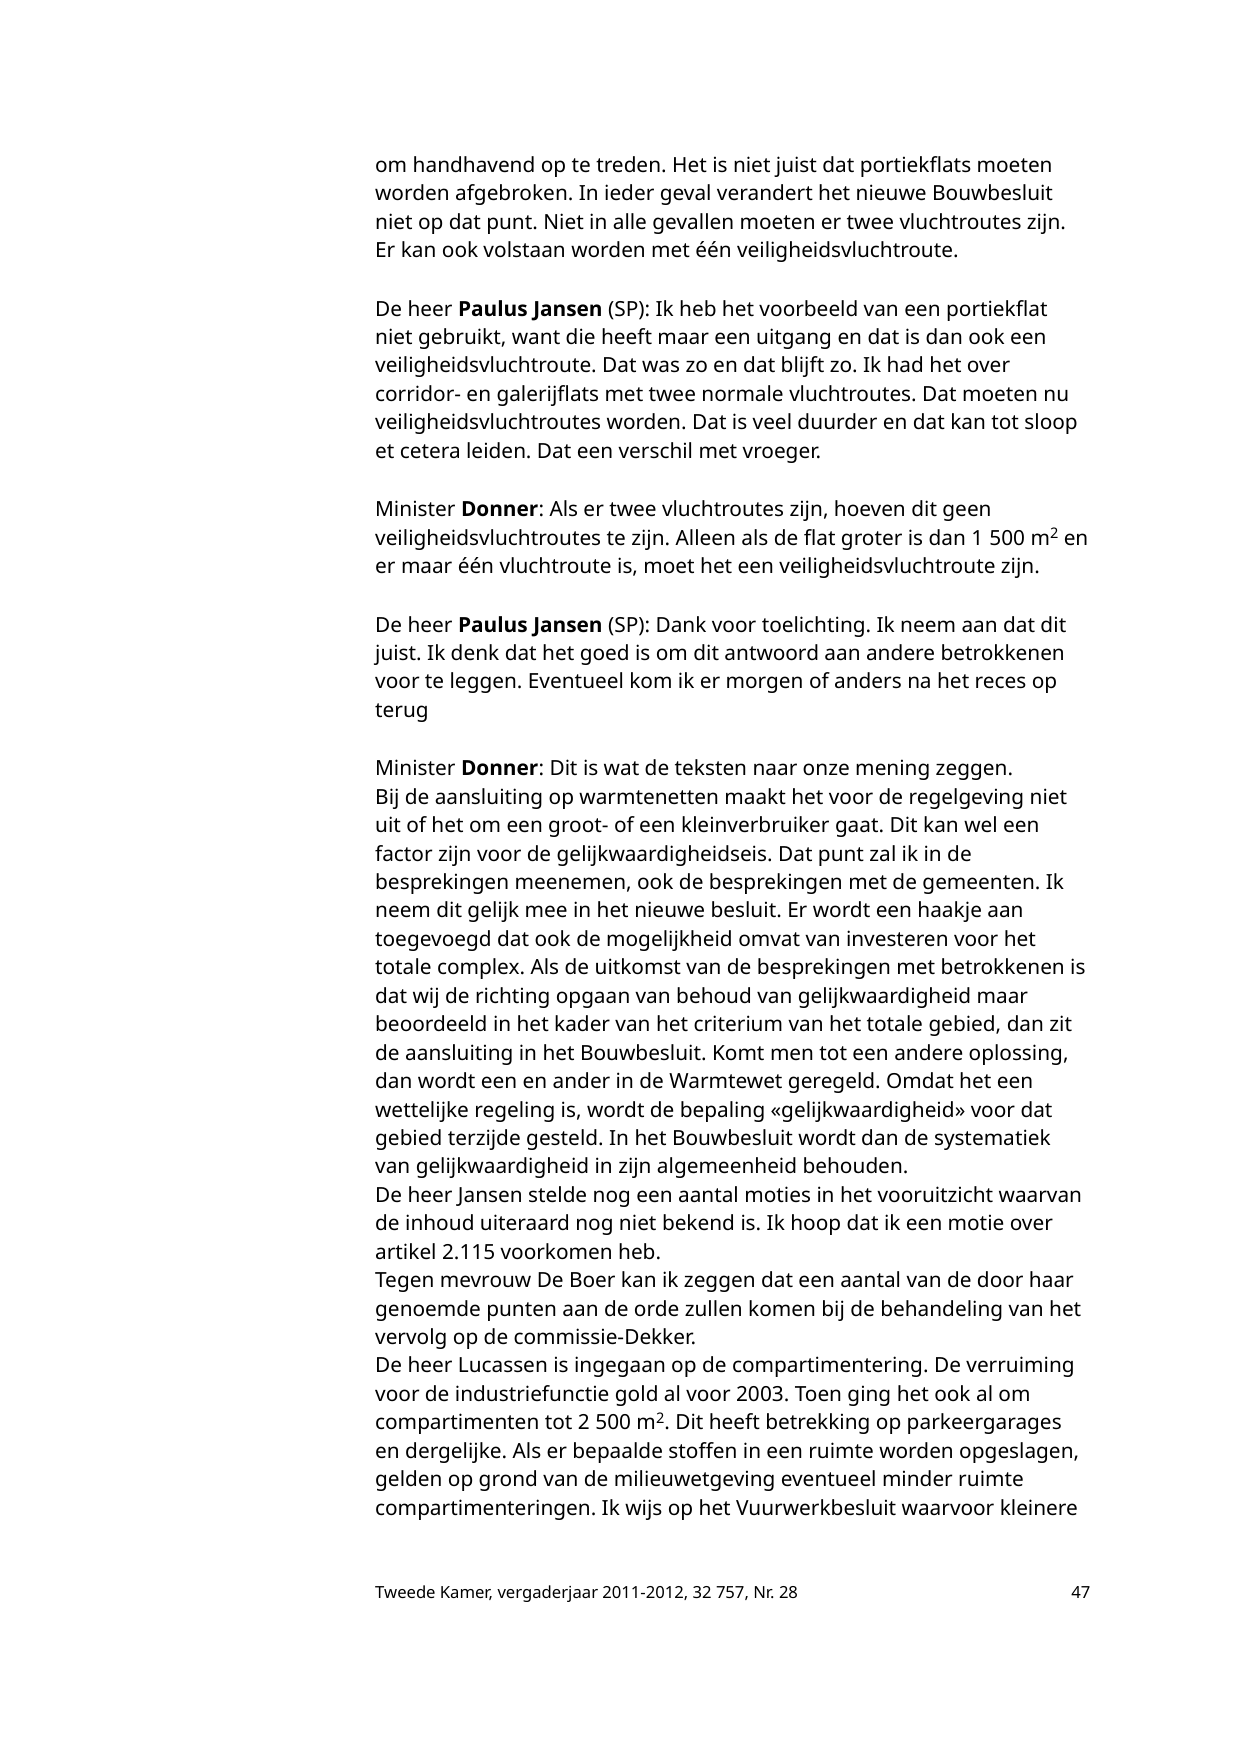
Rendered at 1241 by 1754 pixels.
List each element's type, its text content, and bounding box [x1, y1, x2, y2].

text De heer Lucassen is ingegaan op de compartimentering. De verruiming voor de industriefunctie gold al voor 2003. Toen ging het ook al om compartimenten tot 2 500 m2. Dit heeft betrekking op parkeergarages en dergelijke. Als er bepaalde stoffen in een ruimte worden opgeslagen, gelden op grond van de milieuwetgeving eventueel minder ruimte compartimenteringen. Ik wijs op het Vuurwerkbesluit waarvoor kleinere [375, 1351, 1090, 1521]
text Tegen mevrouw De Boer kan ik zeggen dat een aantal van de door haar genoemde punten aan de orde zullen komen bij de behandeling van het vervolg op de commissie-Dekker. [375, 1265, 1090, 1351]
text De heer Jansen stelde nog een aantal moties in het vooruitzicht waarvan de inhoud uiteraard nog niet bekend is. Ik hoop dat ik een motie over artikel 2.115 voorkomen heb. [375, 1180, 1090, 1265]
text Minister Donner: Als er twee vluchtroutes zijn, hoeven dit geen veiligheidsvluchtroutes te zijn. Alleen als de flat groter is dan 1 500 m2 en er maar één vluchtroute is, moet het een veiligheidsvluchtroute zijn. [375, 494, 1090, 580]
text Bij de aansluiting op warmtenetten maakt het voor de regelgeving niet uit of het om een groot- of een kleinverbruiker gaat. Dit kan wel een factor zijn voor de gelijkwaardigheidseis. Dat punt zal ik in de besprekingen meenemen, ook de besprekingen met de gemeenten. Ik neem dit gelijk mee in het nieuwe besluit. Er wordt een haakje aan toegevoegd dat ook de mogelijkheid omvat van investeren voor het totale complex. Als de uitkomst van de besprekingen met betrokkenen is dat wij de richting opgaan van behoud van gelijkwaardigheid maar beoordeeld in het kader van het criterium van het totale gebied, dan zit de aansluiting in het Bouwbesluit. Komt men tot een andere oplossing, dan wordt een en ander in de Warmtewet geregeld. Omdat het een wettelijke regeling is, wordt de bepaling «gelijkwaardigheid» voor dat gebied terzijde gesteld. In het Bouwbesluit wordt dan de systematiek van gelijkwaardigheid in zijn algemeenheid behouden. [375, 782, 1090, 1180]
text Minister Donner: Dit is wat de teksten naar onze mening zeggen. [375, 753, 1090, 782]
text De heer Paulus Jansen (SP): Ik heb het voorbeeld van een portiekflat niet gebruikt, want die heeft maar een uitgang en dat is dan ook een veiligheidsvluchtroute. Dat was zo en dat blijft zo. Ik had het over corridor- en galerijflats met twee normale vluchtroutes. Dat moeten nu veiligheidsvluchtroutes worden. Dat is veel duurder en dat kan tot sloop et cetera leiden. Dat een verschil met vroeger. [375, 294, 1090, 464]
text De heer Paulus Jansen (SP): Dank voor toelichting. Ik neem aan dat dit juist. Ik denk dat het goed is om dit antwoord aan andere betrokkenen voor te leggen. Eventueel kom ik er morgen of anders na het reces op terug [375, 610, 1090, 723]
text om handhavend op te treden. Het is niet juist dat portiekflats moeten worden afgebroken. In ieder geval verandert het nieuwe Bouwbesluit niet op dat punt. Niet in alle gevallen moeten er twee vluchtroutes zijn. Er kan ook volstaan worden met één veiligheidsvluchtroute. [375, 150, 1090, 264]
